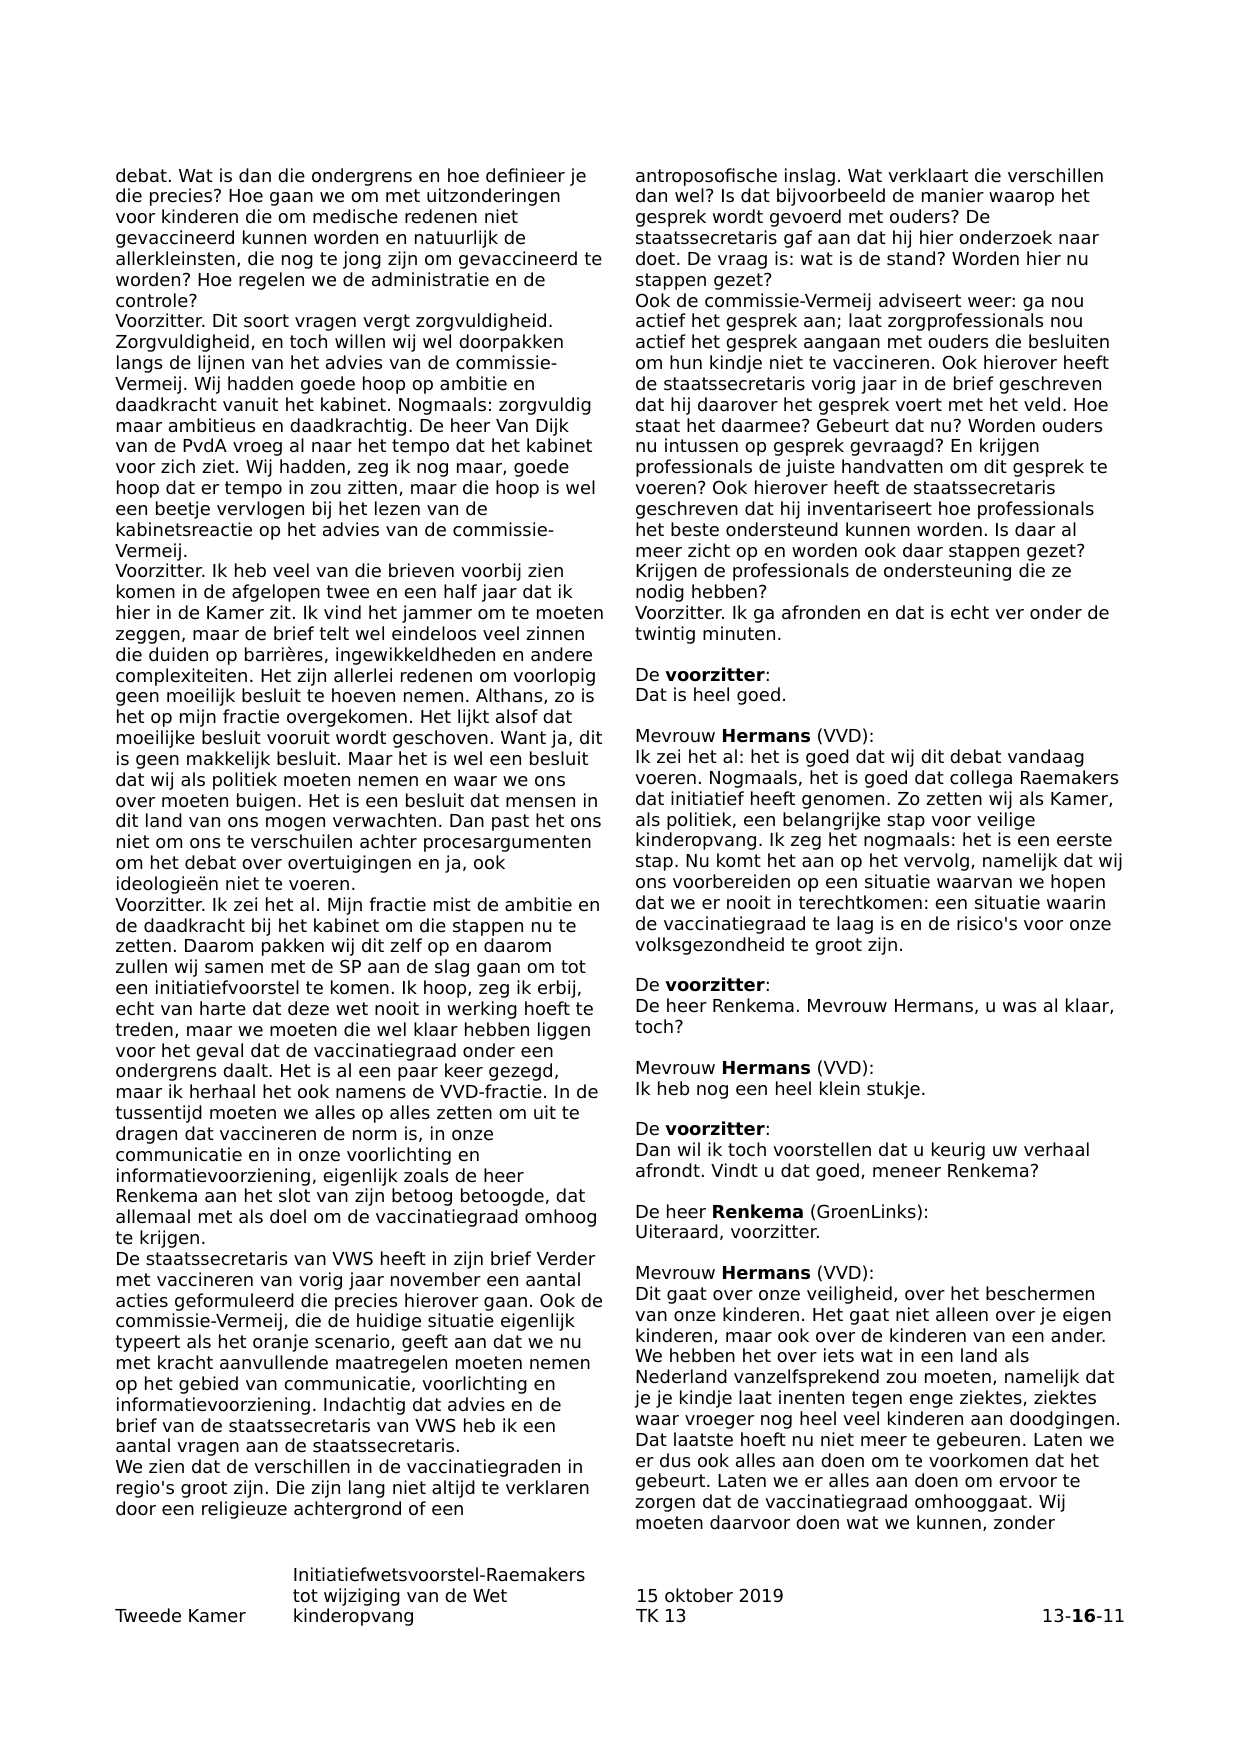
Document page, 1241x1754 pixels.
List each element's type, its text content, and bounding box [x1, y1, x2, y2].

text De voorzitter: [635, 1119, 1125, 1140]
text Voorzitter. Dit soort vragen vergt zorgvuldigheid. Zorgvuldigheid, en toch willen wij wel doorpakken langs de lijnen van het advies van de commissie-Vermeij. Wij hadden goede hoop op ambitie en daadkracht vanuit het kabinet. Nogmaals: zorgvuldig maar ambitieus en daadkrachtig. De heer Van Dijk van de PvdA vroeg al naar het tempo dat het kabinet voor zich ziet. Wij hadden, zeg ik nog maar, goede hoop dat er tempo in zou zitten, maar die hoop is wel een beetje vervlogen bij het lezen van de kabinetsreactie op het advies van de commissie-Vermeij. [115, 311, 605, 561]
text De voorzitter: [635, 975, 1125, 996]
text Voorzitter. Ik ga afronden en dat is echt ver onder de twintig minuten. [635, 603, 1125, 644]
text De voorzitter: [635, 664, 1125, 685]
text De heer Renkema. Mevrouw Hermans, u was al klaar, toch? [635, 996, 1125, 1037]
text We zien dat de verschillen in de vaccinatiegraden in regio's groot zijn. Die zijn lang niet altijd te verklaren door een religieuze achtergrond of een [115, 1457, 605, 1519]
text Dat is heel goed. [635, 685, 1125, 706]
text Ik heb nog een heel klein stukje. [635, 1078, 1125, 1099]
text De staatssecretaris van VWS heeft in zijn brief Verder met vaccineren van vorig jaar november een aantal acties geformuleerd die precies hierover gaan. Ook de commissie-Vermeij, die de huidige situatie eigenlijk typeert als het oranje scenario, geeft aan dat we nu met kracht aanvullende maatregelen moeten nemen op het gebied van communicatie, voorlichting en informatievoorziening. Indachtig dat advies en de brief van de staatssecretaris van VWS heb ik een aantal vragen aan de staatssecretaris. [115, 1249, 605, 1457]
text Mevrouw Hermans (VVD): [635, 726, 1125, 747]
text antroposofische inslag. Wat verklaart die verschillen dan wel? Is dat bijvoorbeeld de manier waarop het gesprek wordt gevoerd met ouders? De staatssecretaris gaf aan dat hij hier onderzoek naar doet. De vraag is: wat is de stand? Worden hier nu stappen gezet? [635, 165, 1125, 290]
text Mevrouw Hermans (VVD): [635, 1263, 1125, 1284]
text Ook de commissie-Vermeij adviseert weer: ga nou actief het gesprek aan; laat zorgprofessionals nou actief het gesprek aangaan met ouders die besluiten om hun kindje niet te vaccineren. Ook hierover heeft de staatssecretaris vorig jaar in de brief geschreven dat hij daarover het gesprek voert met het veld. Hoe staat het daarmee? Gebeurt dat nu? Worden ouders nu intussen op gesprek gevraagd? En krijgen professionals de juiste handvatten om dit gesprek te voeren? Ook hierover heeft de staatssecretaris geschreven dat hij inventariseert hoe professionals het beste ondersteund kunnen worden. Is daar al meer zicht op en worden ook daar stappen gezet? Krijgen de professionals de ondersteuning die ze nodig hebben? [635, 290, 1125, 603]
text Voorzitter. Ik zei het al. Mijn fractie mist de ambitie en de daadkracht bij het kabinet om die stappen nu te zetten. Daarom pakken wij dit zelf op en daarom zullen wij samen met de SP aan de slag gaan om tot een initiatiefvoorstel te komen. Ik hoop, zeg ik erbij, echt van harte dat deze wet nooit in werking hoeft te treden, maar we moeten die wel klaar hebben liggen voor het geval dat de vaccinatiegraad onder een ondergrens daalt. Het is al een paar keer gezegd, maar ik herhaal het ook namens de VVD-fractie. In de tussentijd moeten we alles op alles zetten om uit te dragen dat vaccineren de norm is, in onze communicatie en in onze voorlichting en informatievoorziening, eigenlijk zoals de heer Renkema aan het slot van zijn betoog betoogde, dat allemaal met als doel om de vaccinatiegraad omhoog te krijgen. [115, 894, 605, 1249]
text Voorzitter. Ik heb veel van die brieven voorbij zien komen in de afgelopen twee en een half jaar dat ik hier in de Kamer zit. Ik vind het jammer om te moeten zeggen, maar de brief telt wel eindeloos veel zinnen die duiden op barrières, ingewikkeldheden en andere complexiteiten. Het zijn allerlei redenen om voorlopig geen moeilijk besluit te hoeven nemen. Althans, zo is het op mijn fractie overgekomen. Het lijkt alsof dat moeilijke besluit vooruit wordt geschoven. Want ja, dit is geen makkelijk besluit. Maar het is wel een besluit dat wij als politiek moeten nemen en waar we ons over moeten buigen. Het is een besluit dat mensen in dit land van ons mogen verwachten. Dan past het ons niet om ons te verschuilen achter procesargumenten om het debat over overtuigingen en ja, ook ideologieën niet te voeren. [115, 561, 605, 894]
text Dan wil ik toch voorstellen dat u keurig uw verhaal afrondt. Vindt u dat goed, meneer Renkema? [635, 1140, 1125, 1181]
text De heer Renkema (GroenLinks): [635, 1201, 1125, 1222]
text debat. Wat is dan die ondergrens en hoe definieer je die precies? Hoe gaan we om met uitzonderingen voor kinderen die om medische redenen niet gevaccineerd kunnen worden en natuurlijk de allerkleinsten, die nog te jong zijn om gevaccineerd te worden? Hoe regelen we de administratie en de controle? [115, 165, 605, 311]
text Dit gaat over onze veiligheid, over het beschermen van onze kinderen. Het gaat niet alleen over je eigen kinderen, maar ook over de kinderen van een ander. We hebben het over iets wat in een land als Nederland vanzelfsprekend zou moeten, namelijk dat je je kindje laat inenten tegen enge ziektes, ziektes waar vroeger nog heel veel kinderen aan doodgingen. Dat laatste hoeft nu niet meer te gebeuren. Laten we er dus ook alles aan doen om te voorkomen dat het gebeurt. Laten we er alles aan doen om ervoor te zorgen dat de vaccinatiegraad omhooggaat. Wij moeten daarvoor doen wat we kunnen, zonder [635, 1284, 1125, 1534]
text Mevrouw Hermans (VVD): [635, 1057, 1125, 1078]
text Uiteraard, voorzitter. [635, 1222, 1125, 1243]
text Ik zei het al: het is goed dat wij dit debat vandaag voeren. Nogmaals, het is goed dat collega Raemakers dat initiatief heeft genomen. Zo zetten wij als Kamer, als politiek, een belangrijke stap voor veilige kinderopvang. Ik zeg het nogmaals: het is een eerste stap. Nu komt het aan op het vervolg, namelijk dat wij ons voorbereiden op een situatie waarvan we hopen dat we er nooit in terechtkomen: een situatie waarin de vaccinatiegraad te laag is en de risico's voor onze volksgezondheid te groot zijn. [635, 747, 1125, 955]
